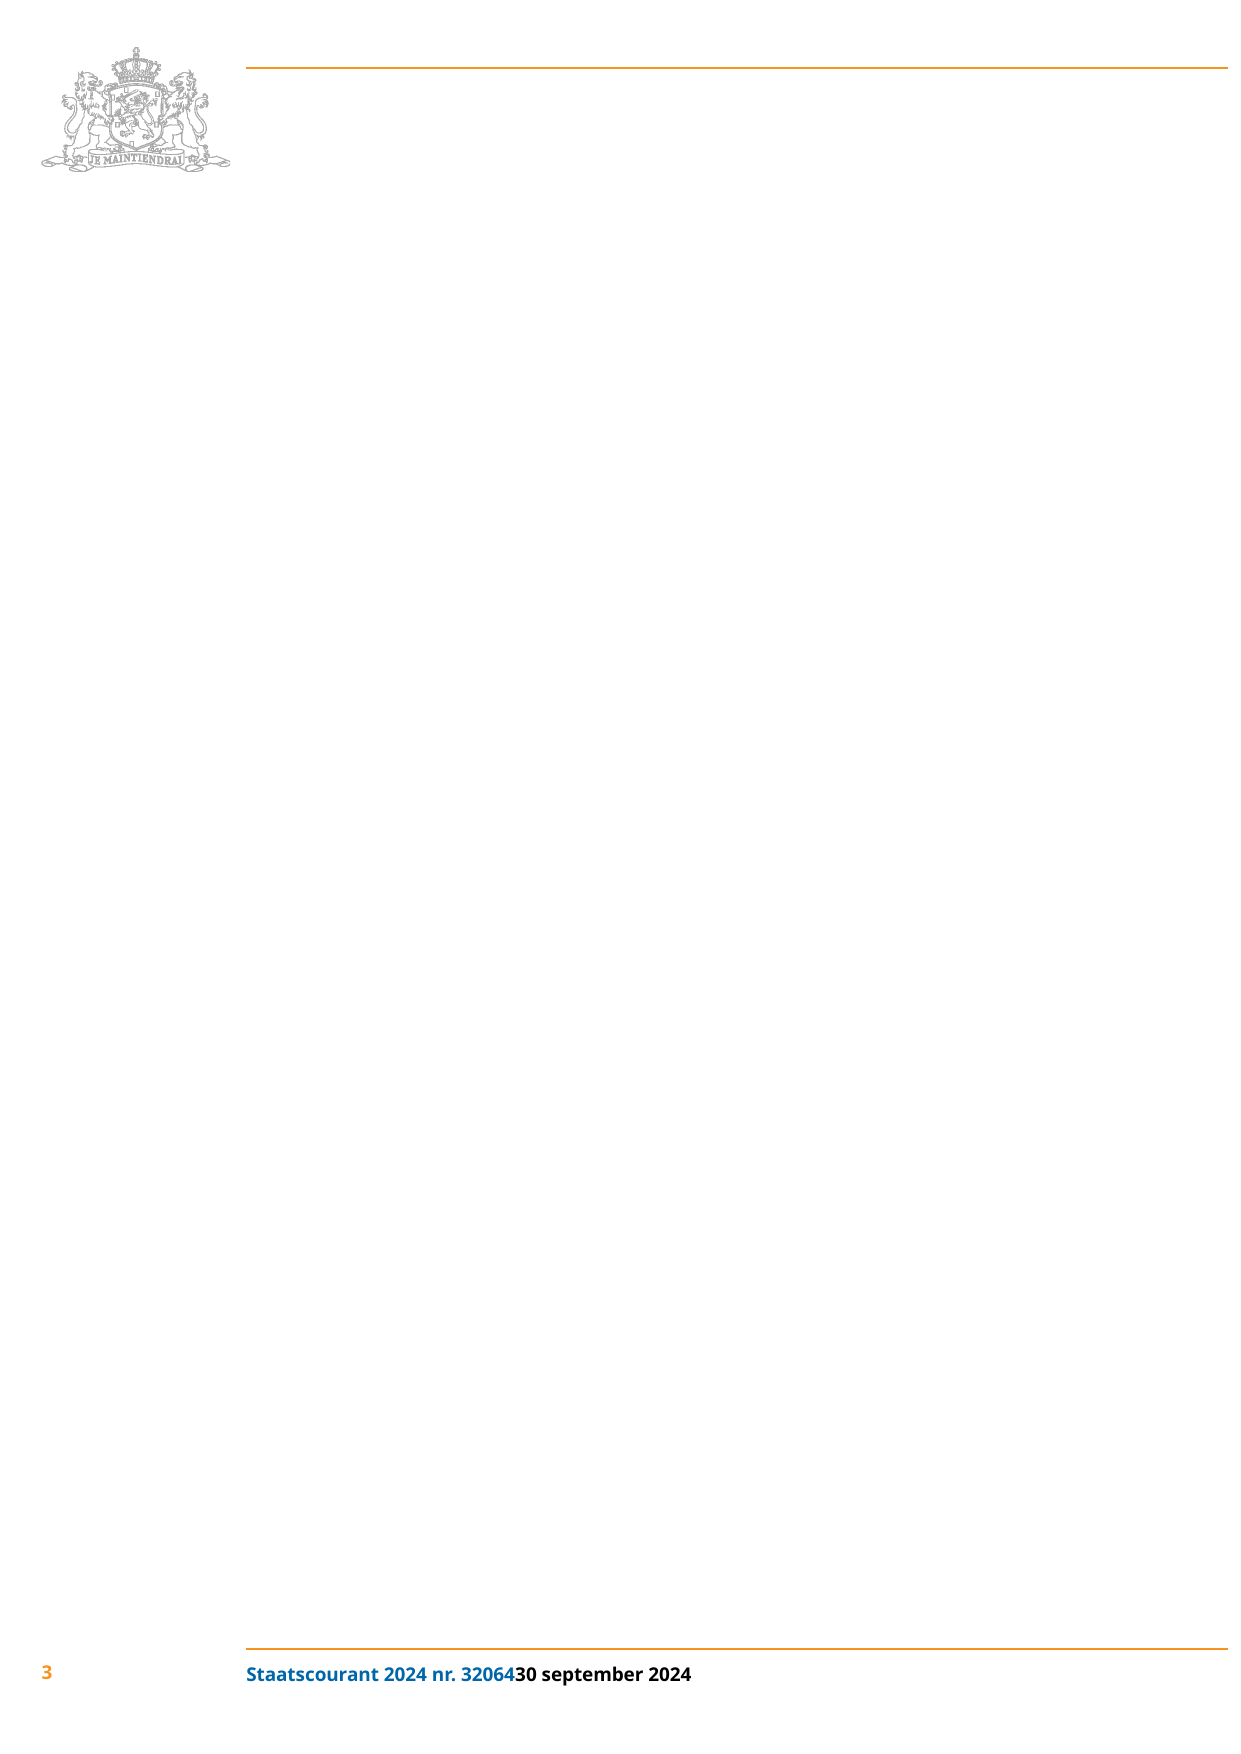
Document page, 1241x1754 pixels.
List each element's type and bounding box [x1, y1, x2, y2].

picture [41, 47, 231, 172]
